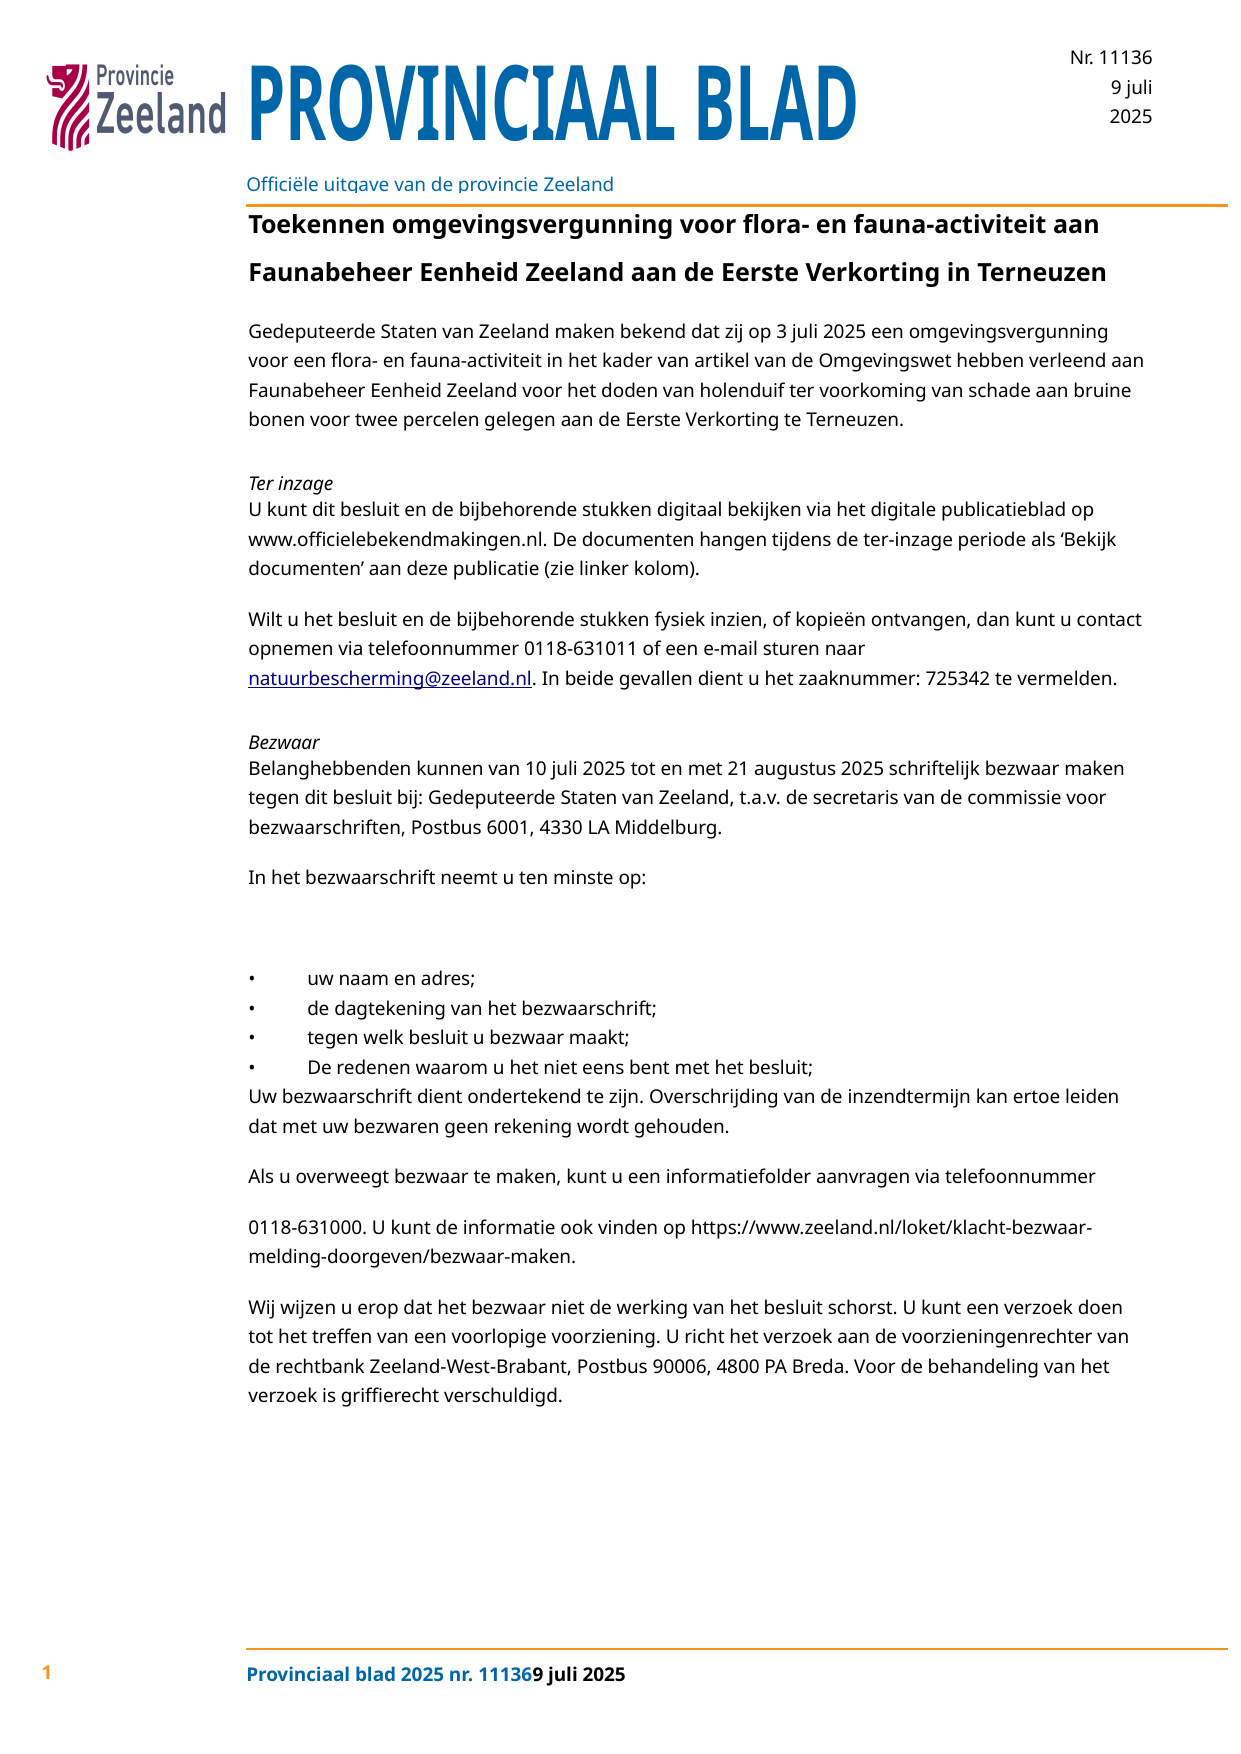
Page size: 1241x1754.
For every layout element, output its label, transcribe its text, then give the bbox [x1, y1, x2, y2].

text Bezwaar [248, 729, 1152, 755]
text Als u overweegt bezwaar te maken, kunt u een informatiefolder aanvragen via telefoonnummer [248, 1163, 1152, 1189]
text In het bezwaarschrift neemt u ten minste op: [248, 864, 1152, 890]
text Toekennen omgevingsvergunning voor flora- en fauna-activiteit aan Faunabeheer Eenheid Zeeland aan de Eerste Verkorting in Terneuzen [248, 207, 1152, 288]
list tegen welk besluit u bezwaar maakt; [248, 1024, 1152, 1050]
text Gedeputeerde Staten van Zeeland maken bekend dat zij op 3 juli 2025 een omgevingsvergunning voor een flora- en fauna-activiteit in het kader van artikel van de Omgevingswet hebben verleend aan Faunabeheer Eenheid Zeeland voor het doden van holenduif ter voorkoming van schade aan bruine bonen voor twee percelen gelegen aan de Eerste Verkorting te Terneuzen. [248, 318, 1152, 432]
text U kunt dit besluit en de bijbehorende stukken digitaal bekijken via het digitale publicatieblad op www.officielebekendmakingen.nl. De documenten hangen tijdens de ter-inzage periode als ‘Bekijk documenten’ aan deze publicatie (zie linker kolom). [248, 496, 1152, 581]
text Ter inzage [248, 471, 1152, 496]
text Wilt u het besluit en de bijbehorende stukken fysiek inzien, of kopieën ontvangen, dan kunt u contact opnemen via telefoonnummer 0118-631011 of een e-mail sturen naar natuurbescherming@zeeland.nl. In beide gevallen dient u het zaaknummer: 725342 te vermelden. [248, 606, 1152, 691]
picture [41, 47, 231, 172]
list De redenen waarom u het niet eens bent met het besluit; [248, 1054, 1152, 1080]
text Uw bezwaarschrift dient ondertekend te zijn. Overschrijding van de inzendtermijn kan ertoe leiden dat met uw bezwaren geen rekening wordt gehouden. [248, 1083, 1152, 1139]
list de dagtekening van het bezwaarschrift; [248, 995, 1152, 1021]
text Wij wijzen u erop dat het bezwaar niet de werking van het besluit schorst. U kunt een verzoek doen tot het treffen van een voorlopige voorziening. U richt het verzoek aan de voorzieningenrechter van de rechtbank Zeeland-West-Brabant, Postbus 90006, 4800 PA Breda. Voor de behandeling van het verzoek is griffierecht verschuldigd. [248, 1294, 1152, 1408]
text 0118-631000. U kunt de informatie ook vinden op https://www.zeeland.nl/loket/klacht-bezwaar-melding-doorgeven/bezwaar-maken. [248, 1214, 1152, 1269]
text Belanghebbenden kunnen van 10 juli 2025 tot en met 21 augustus 2025 schriftelijk bezwaar maken tegen dit besluit bij: Gedeputeerde Staten van Zeeland, t.a.v. de secretaris van de commissie voor bezwaarschriften, Postbus 6001, 4330 LA Middelburg. [248, 755, 1152, 840]
list uw naam en adres; [248, 965, 1152, 991]
